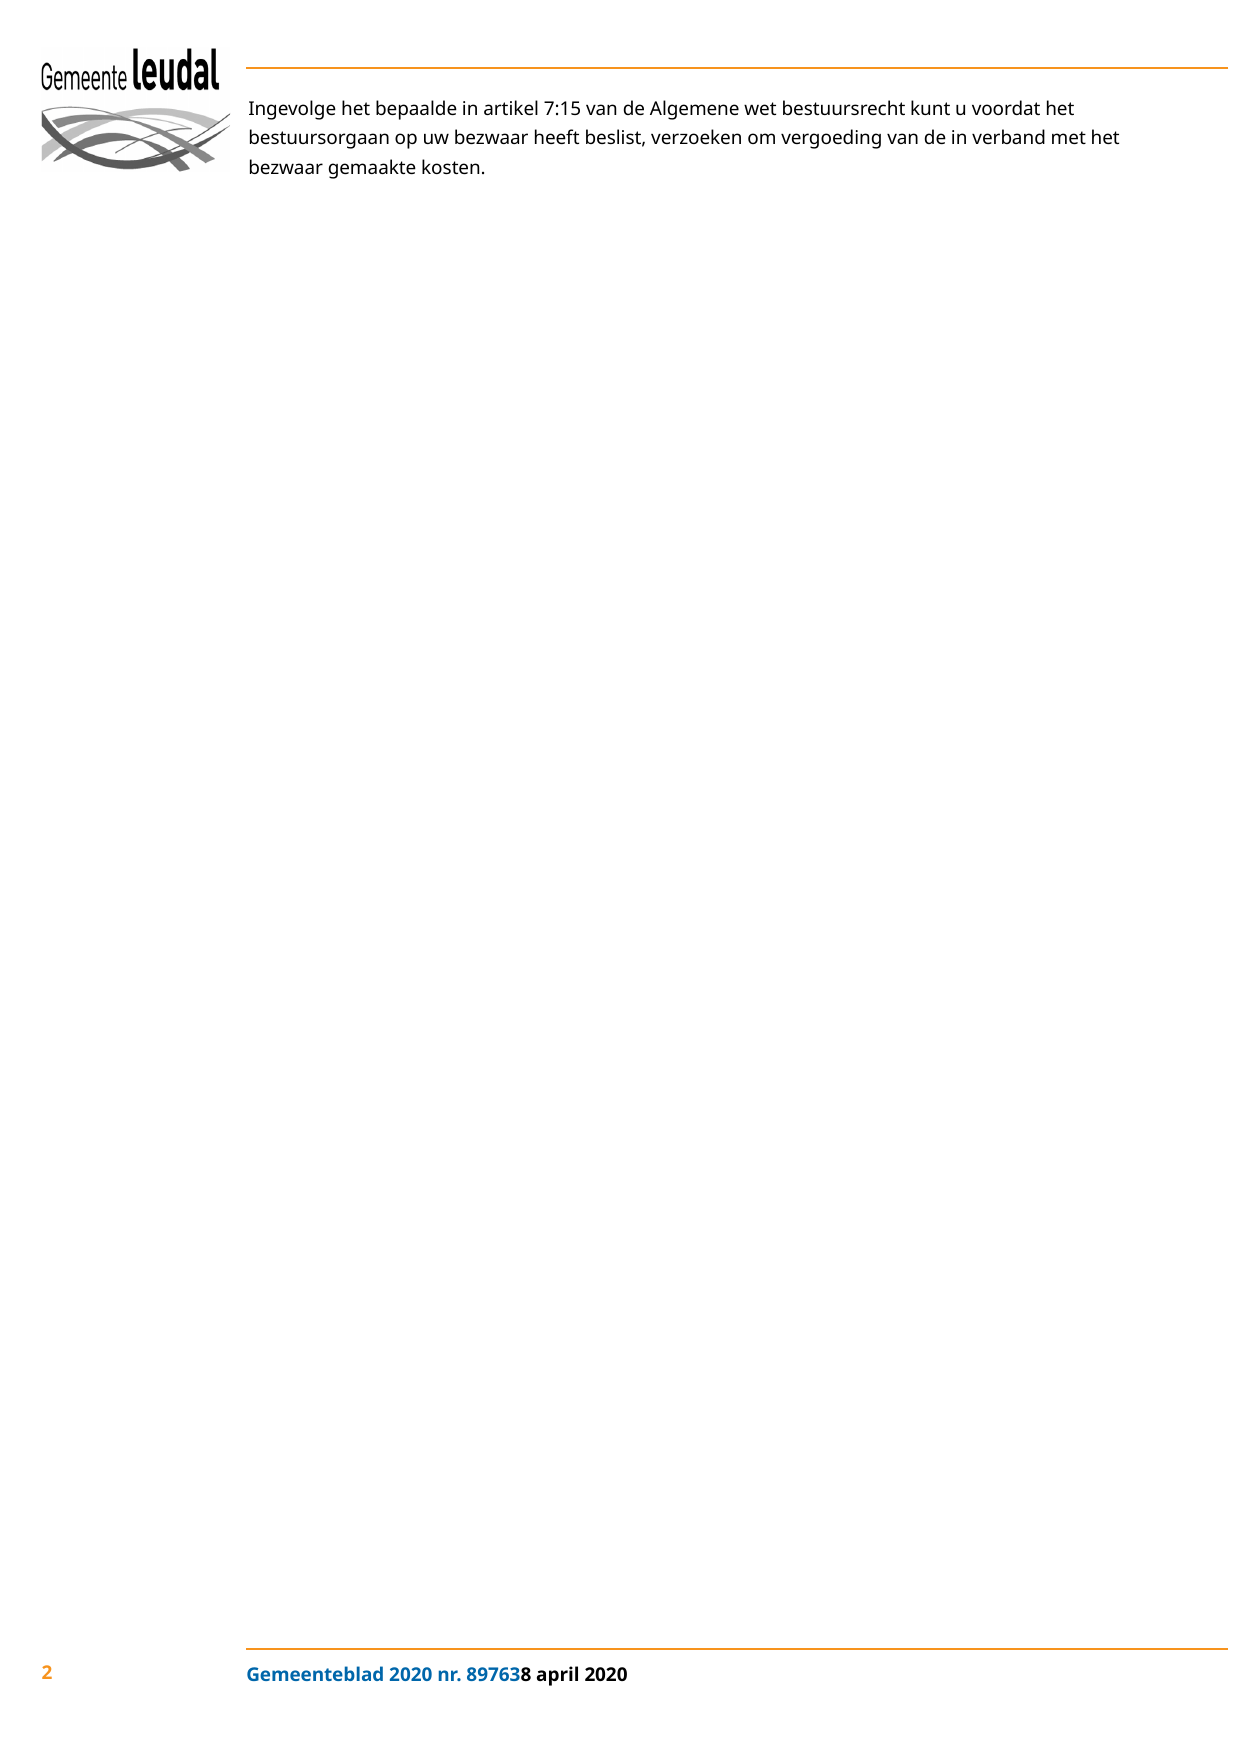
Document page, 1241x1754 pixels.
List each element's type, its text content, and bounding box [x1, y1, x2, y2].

text Ingevolge het bepaalde in artikel 7:15 van de Algemene wet bestuursrecht kunt u voordat het bestuursorgaan op uw bezwaar heeft beslist, verzoeken om vergoeding van de in verband met het bezwaar gemaakte kosten. [248, 95, 1152, 180]
picture [41, 47, 231, 172]
